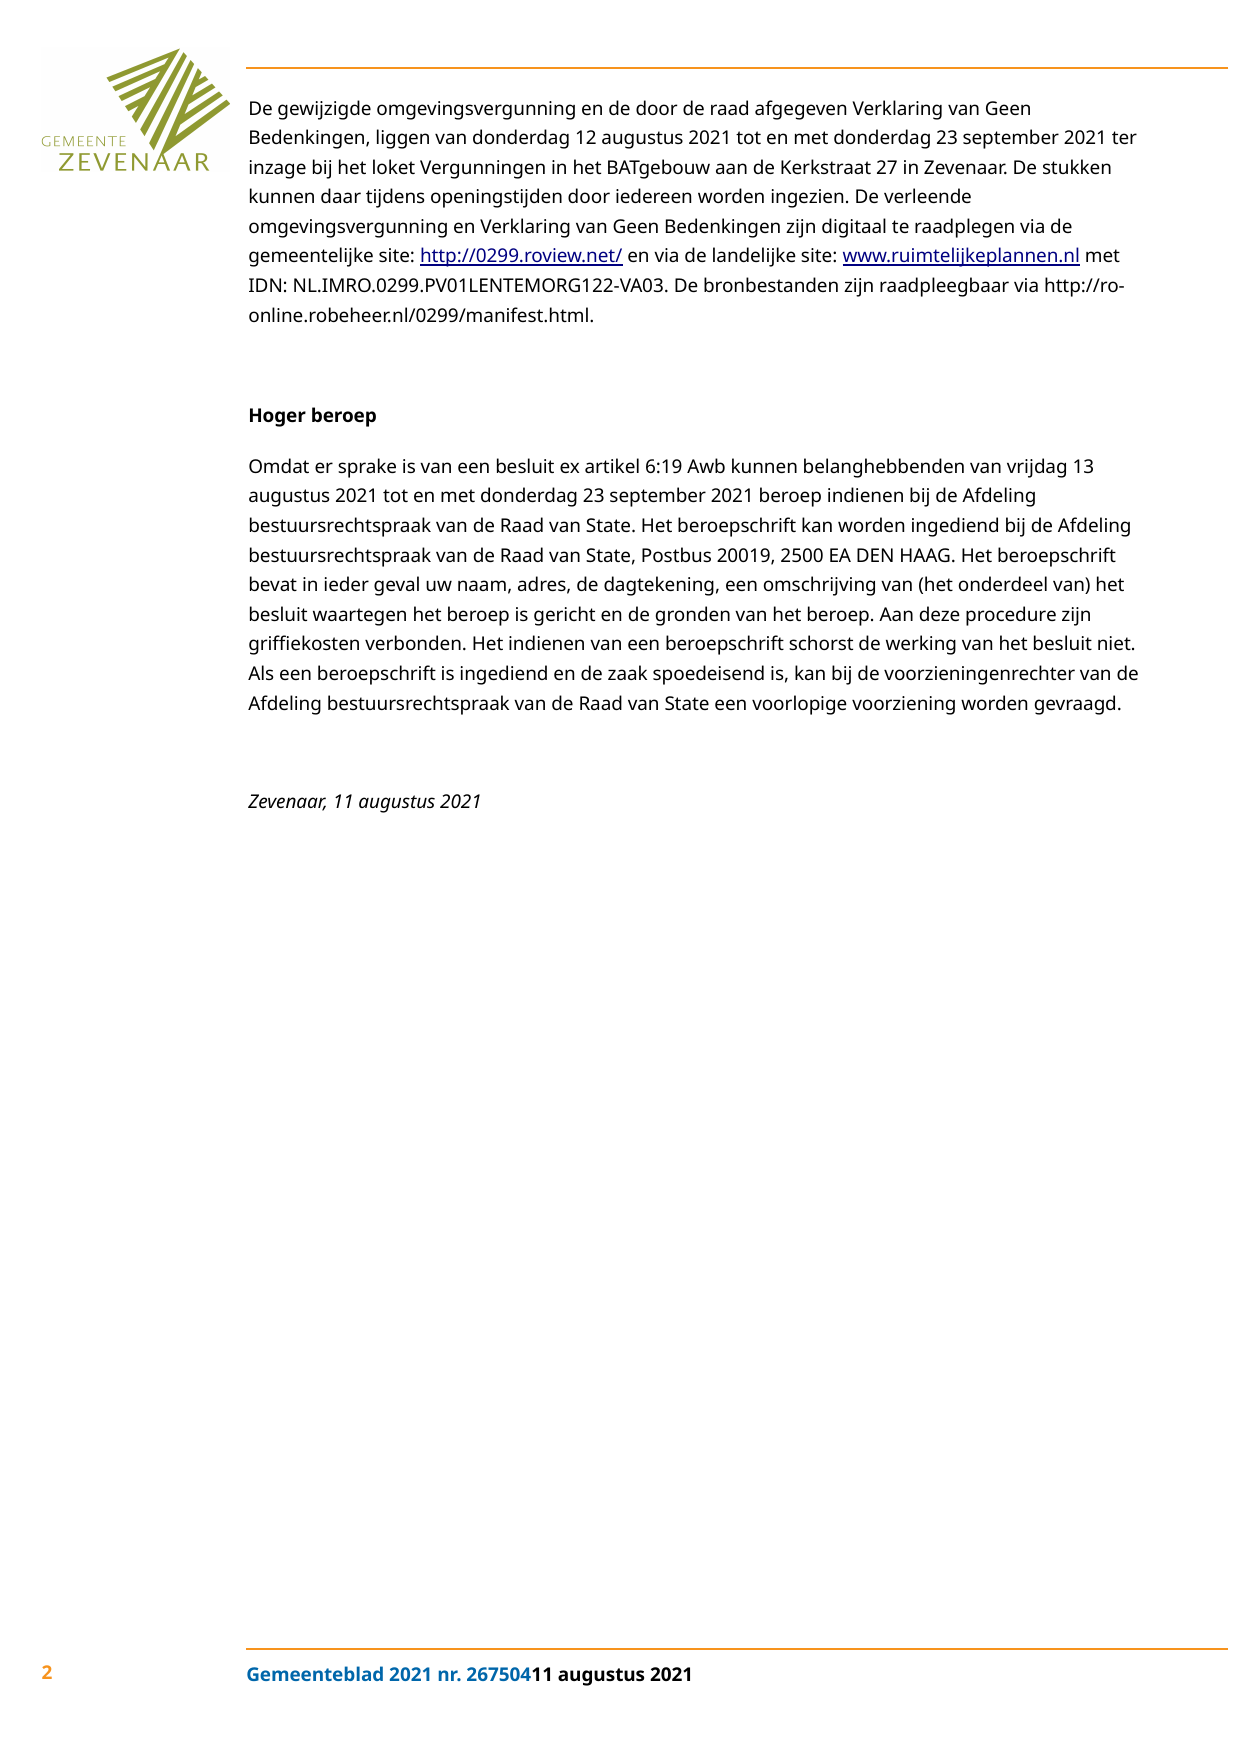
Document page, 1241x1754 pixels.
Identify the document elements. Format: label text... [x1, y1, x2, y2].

text Hoger beroep [248, 403, 1152, 428]
picture [41, 47, 231, 172]
text De gewijzigde omgevingsvergunning en de door de raad afgegeven Verklaring van Geen Bedenkingen, liggen van donderdag 12 augustus 2021 tot en met donderdag 23 september 2021 ter inzage bij het loket Vergunningen in het BATgebouw aan de Kerkstraat 27 in Zevenaar. De stukken kunnen daar tijdens openingstijden door iedereen worden ingezien. De verleende omgevingsvergunning en Verklaring van Geen Bedenkingen zijn digitaal te raadplegen via de gemeentelijke site: http://0299.roview.net/ en via de landelijke site: www.ruimtelijkeplannen.nl met IDN: NL.IMRO.0299.PV01LENTEMORG122-VA03. De bronbestanden zijn raadpleegbaar via http://ro-online.robeheer.nl/0299/manifest.html. [248, 95, 1152, 328]
text Omdat er sprake is van een besluit ex artikel 6:19 Awb kunnen belanghebbenden van vrijdag 13 augustus 2021 tot en met donderdag 23 september 2021 beroep indienen bij de Afdeling bestuursrechtspraak van de Raad van State. Het beroepschrift kan worden ingediend bij de Afdeling bestuursrechtspraak van de Raad van State, Postbus 20019, 2500 EA DEN HAAG. Het beroepschrift bevat in ieder geval uw naam, adres, de dagtekening, een omschrijving van (het onderdeel van) het besluit waartegen het beroep is gericht en de gronden van het beroep. Aan deze procedure zijn griffiekosten verbonden. Het indienen van een beroepschrift schorst de werking van het besluit niet. Als een beroepschrift is ingediend en de zaak spoedeisend is, kan bij de voorzieningenrechter van de Afdeling bestuursrechtspraak van de Raad van State een voorlopige voorziening worden gevraagd. [248, 453, 1152, 716]
text Zevenaar, 11 augustus 2021 [248, 788, 1152, 814]
